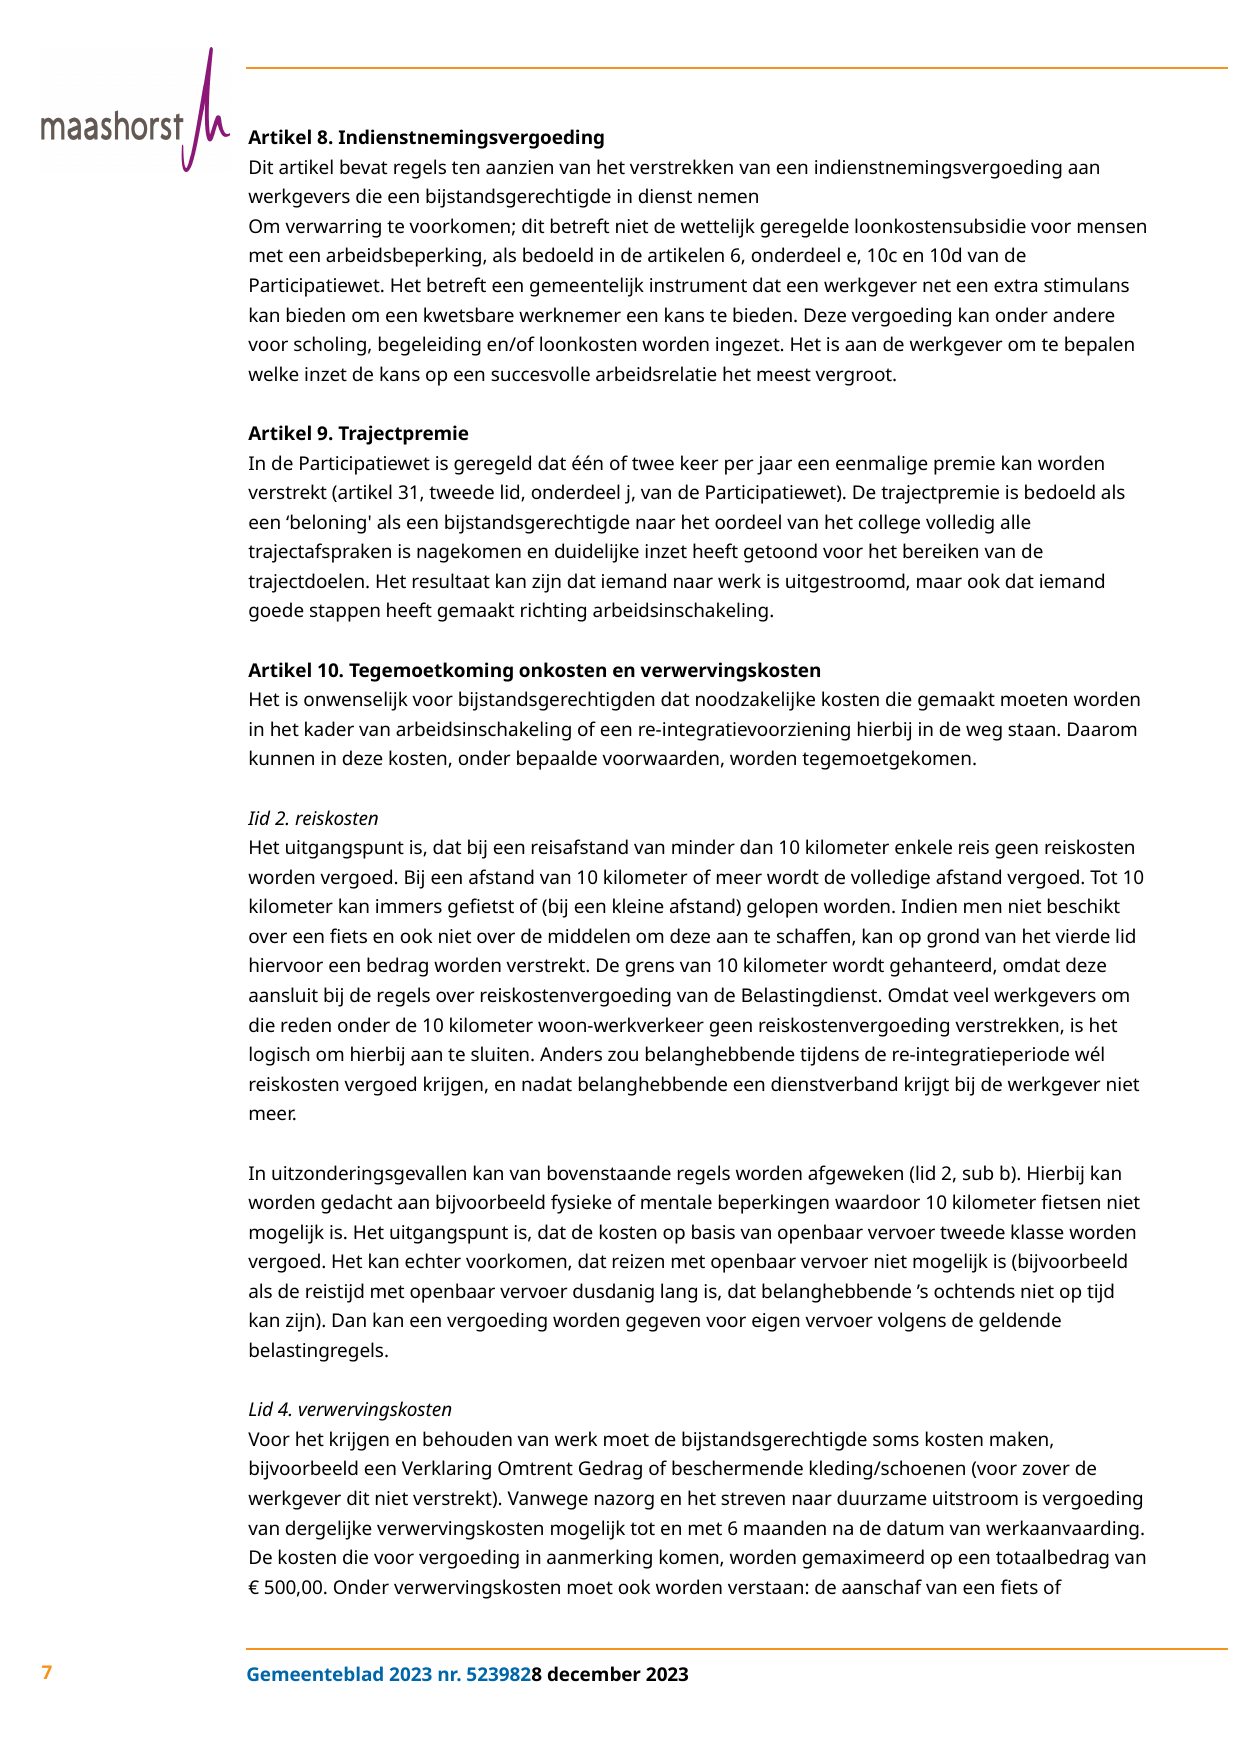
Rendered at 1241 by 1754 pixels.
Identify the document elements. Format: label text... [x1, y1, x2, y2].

text Iid 2. reiskosten [248, 805, 1152, 831]
text Om verwarring te voorkomen; dit betreft niet de wettelijk geregelde loonkostensubsidie voor mensen met een arbeidsbeperking, als bedoeld in de artikelen 6, onderdeel e, 10c en 10d van de Participatiewet. Het betreft een gemeentelijk instrument dat een werkgever net een extra stimulans kan bieden om een kwetsbare werknemer een kans te bieden. Deze vergoeding kan onder andere voor scholing, begeleiding en/of loonkosten worden ingezet. Het is aan de werkgever om te bepalen welke inzet de kans op een succesvolle arbeidsrelatie het meest vergroot. [248, 213, 1152, 387]
text Het is onwenselijk voor bijstandsgerechtigden dat noodzakelijke kosten die gemaakt moeten worden in het kader van arbeidsinschakeling of een re-integratievoorziening hierbij in de weg staan. Daarom kunnen in deze kosten, onder bepaalde voorwaarden, worden tegemoetgekomen. [248, 686, 1152, 771]
text Lid 4. verwervingskosten [248, 1396, 1152, 1422]
picture [41, 47, 231, 172]
text In uitzonderingsgevallen kan van bovenstaande regels worden afgeweken (lid 2, sub b). Hierbij kan worden gedacht aan bijvoorbeeld fysieke of mentale beperkingen waardoor 10 kilometer fietsen niet mogelijk is. Het uitgangspunt is, dat de kosten op basis van openbaar vervoer tweede klasse worden vergoed. Het kan echter voorkomen, dat reizen met openbaar vervoer niet mogelijk is (bijvoorbeeld als de reistijd met openbaar vervoer dusdanig lang is, dat belanghebbende ’s ochtends niet op tijd kan zijn). Dan kan een vergoeding worden gegeven voor eigen vervoer volgens de geldende belastingregels. [248, 1160, 1152, 1363]
text Artikel 10. Tegemoetkoming onkosten en verwervingskosten [248, 657, 1152, 683]
text In de Participatiewet is geregeld dat één of twee keer per jaar een eenmalige premie kan worden verstrekt (artikel 31, tweede lid, onderdeel j, van de Participatiewet). De trajectpremie is bedoeld als een ‘beloning' als een bijstandsgerechtigde naar het oordeel van het college volledig alle trajectafspraken is nagekomen en duidelijke inzet heeft getoond voor het bereiken van de trajectdoelen. Het resultaat kan zijn dat iemand naar werk is uitgestroomd, maar ook dat iemand goede stappen heeft gemaakt richting arbeidsinschakeling. [248, 450, 1152, 623]
text Voor het krijgen en behouden van werk moet de bijstandsgerechtigde soms kosten maken, bijvoorbeeld een Verklaring Omtrent Gedrag of beschermende kleding/schoenen (voor zover de werkgever dit niet verstrekt). Vanwege nazorg en het streven naar duurzame uitstroom is vergoeding van dergelijke verwervingskosten mogelijk tot en met 6 maanden na de datum van werkaanvaarding. De kosten die voor vergoeding in aanmerking komen, worden gemaximeerd op een totaalbedrag van € 500,00. Onder verwervingskosten moet ook worden verstaan: de aanschaf van een fiets of [248, 1426, 1152, 1600]
text Artikel 8. Indienstnemingsvergoeding [248, 124, 1152, 150]
text Het uitgangspunt is, dat bij een reisafstand van minder dan 10 kilometer enkele reis geen reiskosten worden vergoed. Bij een afstand van 10 kilometer of meer wordt de volledige afstand vergoed. Tot 10 kilometer kan immers gefietst of (bij een kleine afstand) gelopen worden. Indien men niet beschikt over een fiets en ook niet over de middelen om deze aan te schaffen, kan op grond van het vierde lid hiervoor een bedrag worden verstrekt. De grens van 10 kilometer wordt gehanteerd, omdat deze aansluit bij de regels over reiskostenvergoeding van de Belastingdienst. Omdat veel werkgevers om die reden onder de 10 kilometer woon-werkverkeer geen reiskostenvergoeding verstrekken, is het logisch om hierbij aan te sluiten. Anders zou belanghebbende tijdens de re-integratieperiode wél reiskosten vergoed krijgen, en nadat belanghebbende een dienstverband krijgt bij de werkgever niet meer. [248, 834, 1152, 1126]
text Dit artikel bevat regels ten aanzien van het verstrekken van een indienstnemingsvergoeding aan werkgevers die een bijstandsgerechtigde in dienst nemen [248, 154, 1152, 209]
text Artikel 9. Trajectpremie [248, 420, 1152, 446]
